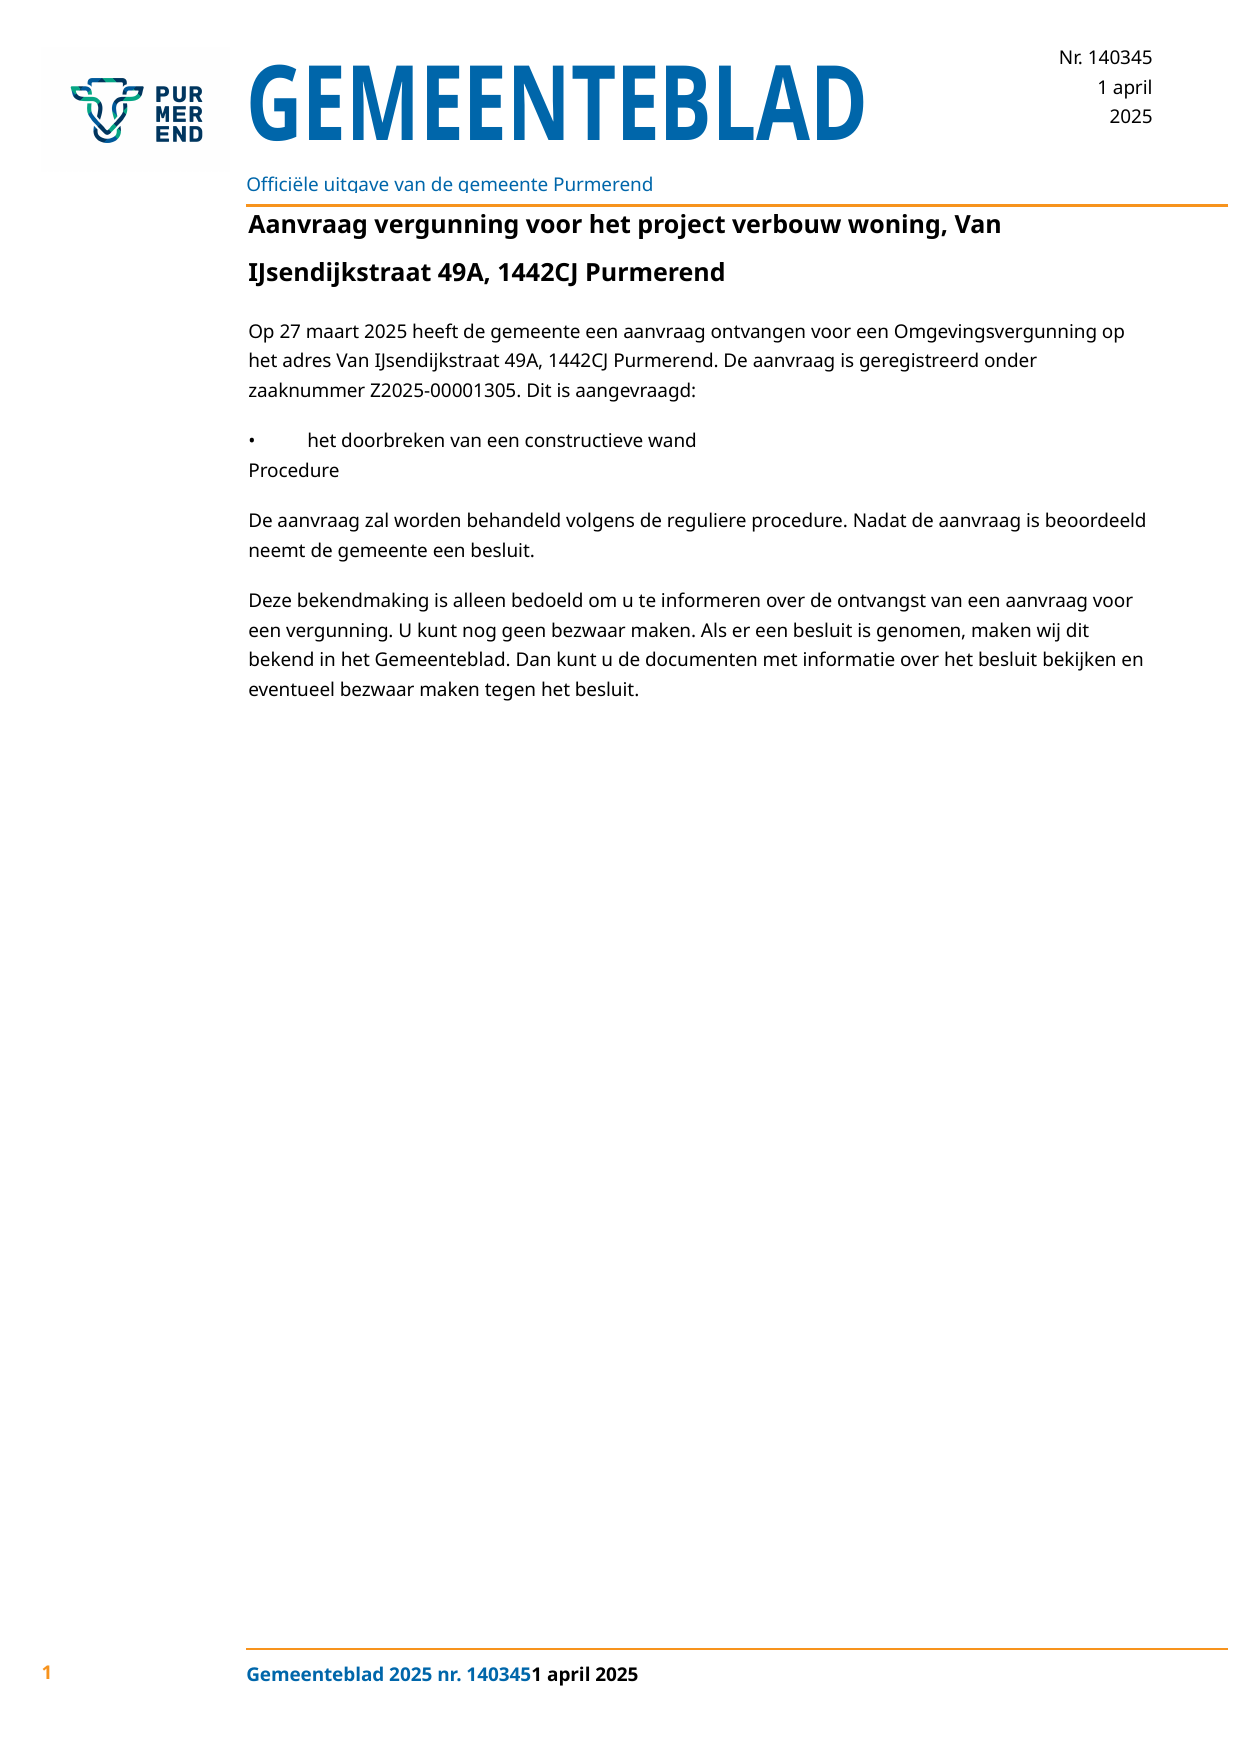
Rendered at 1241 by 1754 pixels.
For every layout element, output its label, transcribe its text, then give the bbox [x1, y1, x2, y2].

text Procedure [248, 457, 1152, 483]
list het doorbreken van een constructieve wand [248, 427, 1152, 453]
text Aanvraag vergunning voor het project verbouw woning, Van IJsendijkstraat 49A, 1442CJ Purmerend [248, 207, 1152, 288]
text Op 27 maart 2025 heeft de gemeente een aanvraag ontvangen voor een Omgevingsvergunning op het adres Van IJsendijkstraat 49A, 1442CJ Purmerend. De aanvraag is geregistreerd onder zaaknummer Z2025-00001305. Dit is aangevraagd: [248, 318, 1152, 403]
picture [41, 47, 231, 172]
text De aanvraag zal worden behandeld volgens de reguliere procedure. Nadat de aanvraag is beoordeeld neemt de gemeente een besluit. [248, 507, 1152, 563]
text Deze bekendmaking is alleen bedoeld om u te informeren over de ontvangst van een aanvraag voor een vergunning. U kunt nog geen bezwaar maken. Als er een besluit is genomen, maken wij dit bekend in het Gemeenteblad. Dan kunt u de documenten met informatie over het besluit bekijken en eventueel bezwaar maken tegen het besluit. [248, 587, 1152, 702]
